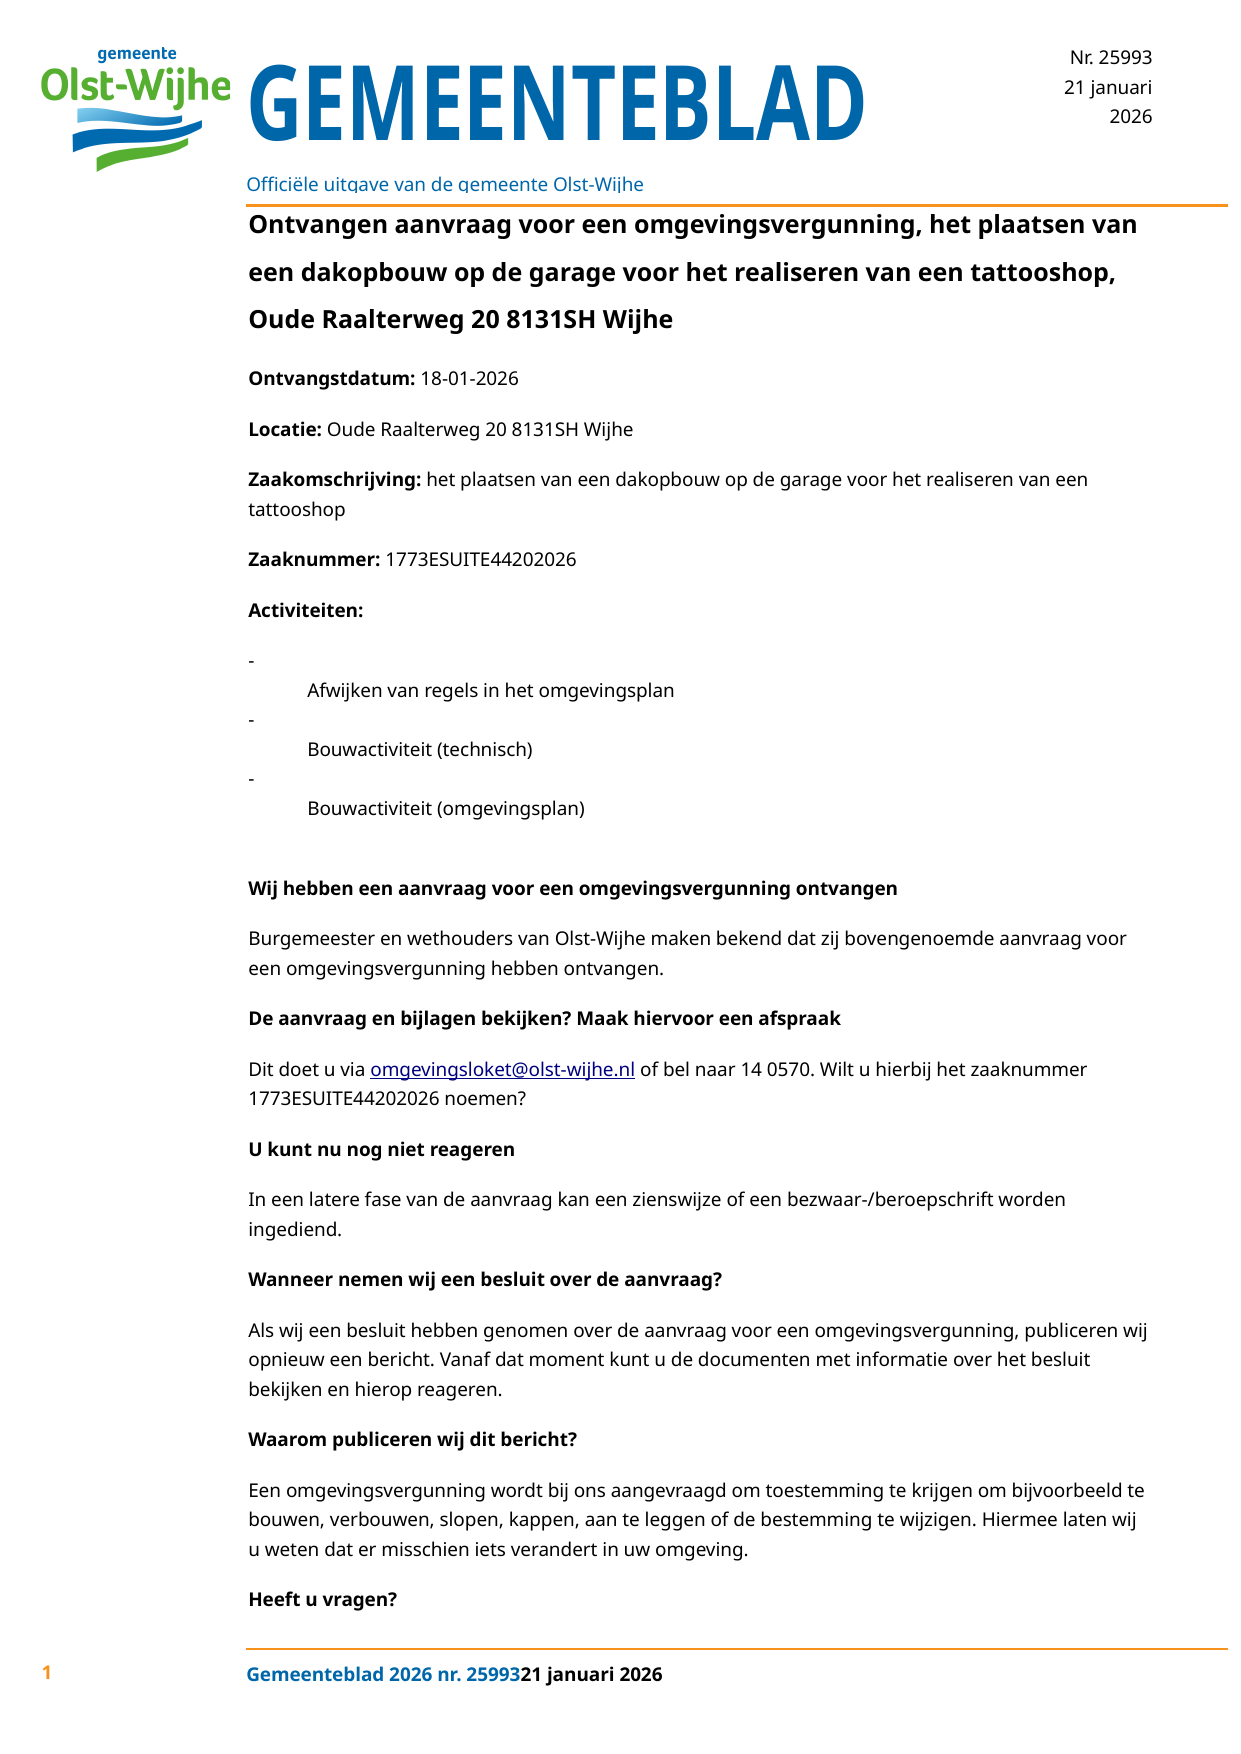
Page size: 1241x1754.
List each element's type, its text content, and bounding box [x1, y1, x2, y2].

text Waarom publiceren wij dit bericht? [248, 1426, 1152, 1452]
text Ontvangstdatum: 18-01-2026 [248, 366, 1152, 391]
text Wanneer nemen wij een besluit over de aanvraag? [248, 1266, 1152, 1292]
list Bouwactiviteit (technisch) [248, 736, 1152, 762]
text Als wij een besluit hebben genomen over de aanvraag voor een omgevingsvergunning, publiceren wij opnieuw een bericht. Vanaf dat moment kunt u de documenten met informatie over het besluit bekijken en hierop reageren. [248, 1317, 1152, 1402]
text Dit doet u via omgevingsloket@olst-wijhe.nl of bel naar 14 0570. Wilt u hierbij het zaaknummer 1773ESUITE44202026 noemen? [248, 1056, 1152, 1111]
text In een latere fase van de aanvraag kan een zienswijze of een bezwaar-/beroepschrift worden ingediend. [248, 1186, 1152, 1242]
list Bouwactiviteit (omgevingsplan) [248, 795, 1152, 821]
text Wij hebben een aanvraag voor een omgevingsvergunning ontvangen [248, 875, 1152, 901]
list Afwijken van regels in het omgevingsplan [248, 677, 1152, 702]
text Ontvangen aanvraag voor een omgevingsvergunning, het plaatsen van een dakopbouw op de garage voor het realiseren van een tattooshop, Oude Raalterweg 20 8131SH Wijhe [248, 207, 1152, 336]
text De aanvraag en bijlagen bekijken? Maak hiervoor een afspraak [248, 1006, 1152, 1031]
text U kunt nu nog niet reageren [248, 1136, 1152, 1162]
text Zaakomschrijving: het plaatsen van een dakopbouw op de garage voor het realiseren van een tattooshop [248, 466, 1152, 522]
text Locatie: Oude Raalterweg 20 8131SH Wijhe [248, 416, 1152, 442]
text Burgemeester en wethouders van Olst-Wijhe maken bekend dat zij bovengenoemde aanvraag voor een omgevingsvergunning hebben ontvangen. [248, 926, 1152, 981]
text Een omgevingsvergunning wordt bij ons aangevraagd om toestemming te krijgen om bijvoorbeeld te bouwen, verbouwen, slopen, kappen, aan te leggen of de bestemming te wijzigen. Hiermee laten wij u weten dat er misschien iets verandert in uw omgeving. [248, 1477, 1152, 1562]
picture [41, 47, 231, 172]
text Activiteiten: [248, 597, 1152, 622]
text Zaaknummer: 1773ESUITE44202026 [248, 546, 1152, 572]
text Heeft u vragen? [248, 1586, 1152, 1612]
